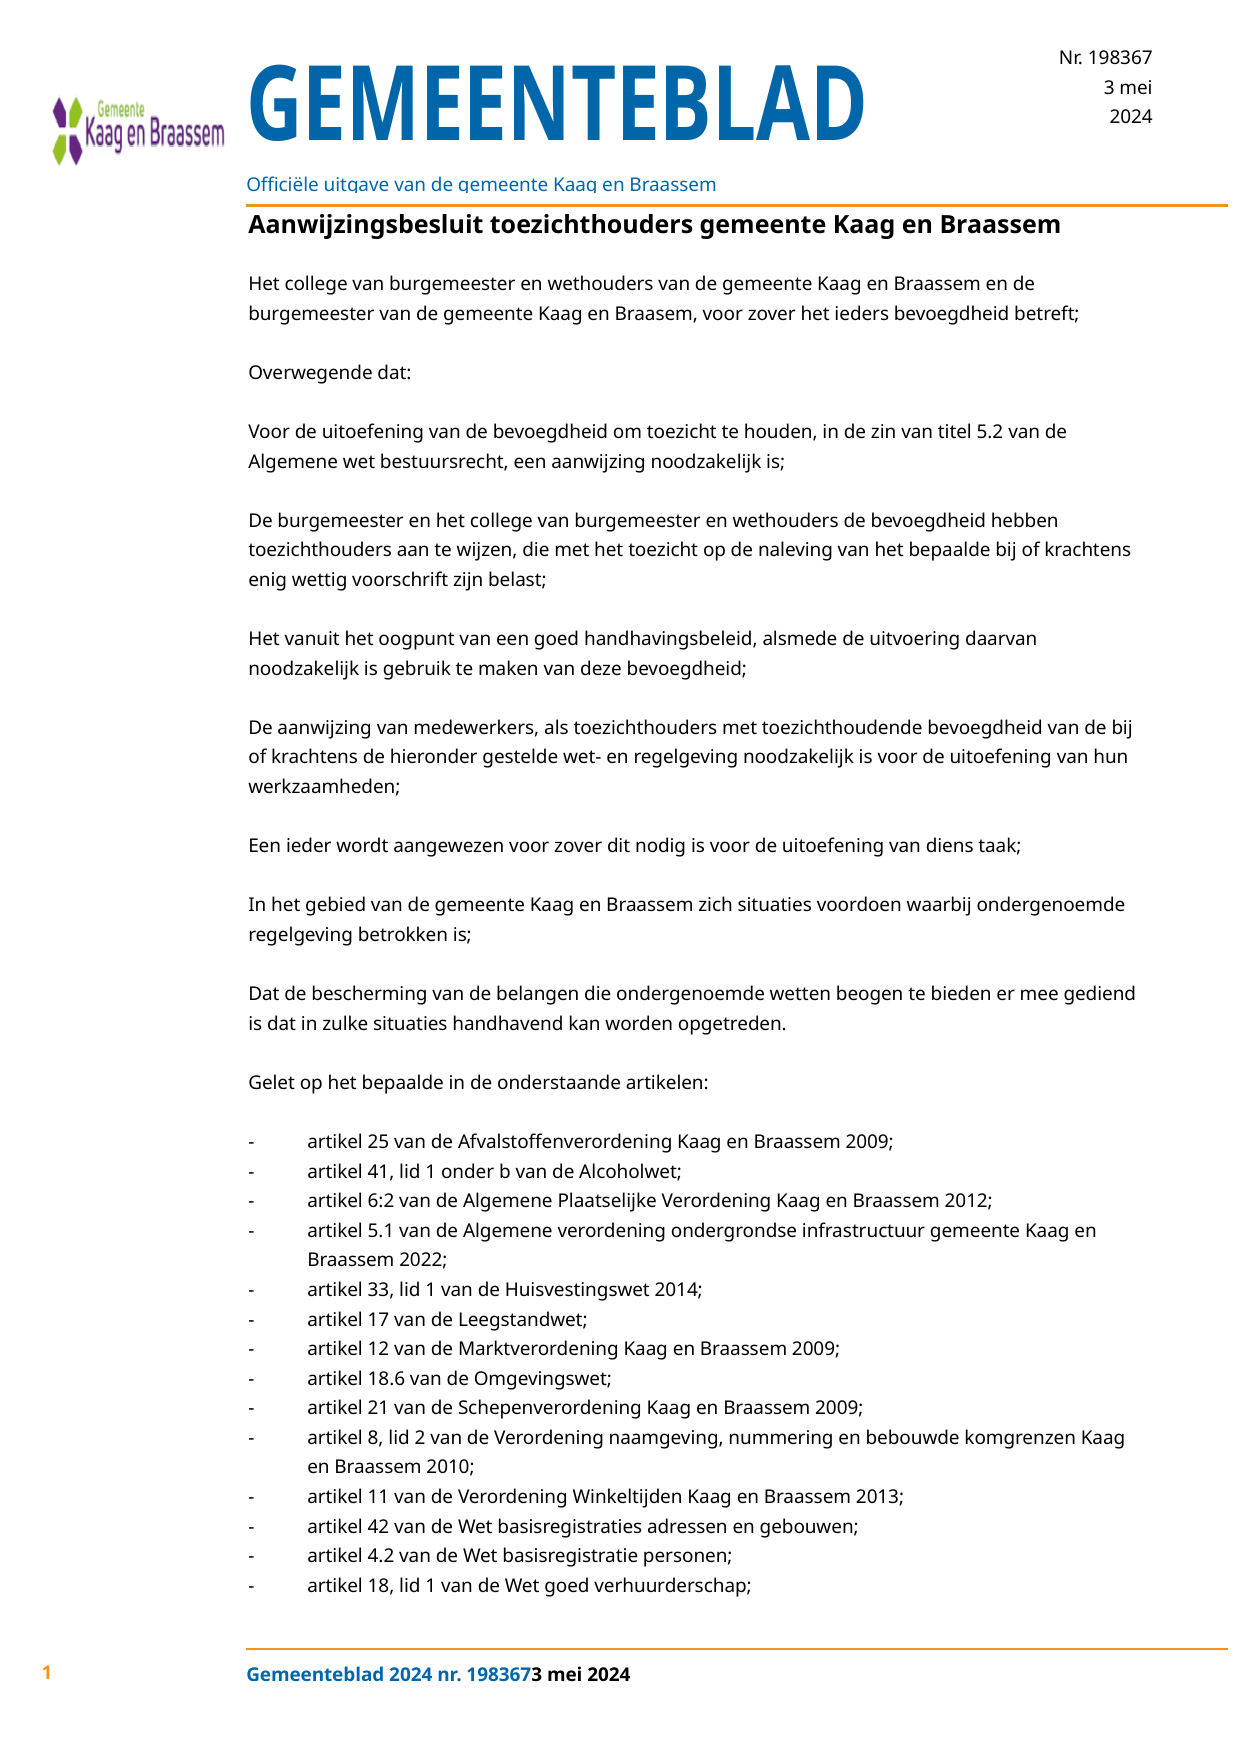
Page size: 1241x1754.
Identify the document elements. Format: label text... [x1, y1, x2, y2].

text Voor de uitoefening van de bevoegdheid om toezicht te houden, in de zin van titel 5.2 van de Algemene wet bestuursrecht, een aanwijzing noodzakelijk is; [248, 418, 1152, 473]
list artikel 6:2 van de Algemene Plaatselijke Verordening Kaag en Braassem 2012; [248, 1187, 1152, 1213]
text Overwegende dat: [248, 359, 1152, 385]
text Dat de bescherming van de belangen die ondergenoemde wetten beogen te bieden er mee gediend is dat in zulke situaties handhavend kan worden opgetreden. [248, 980, 1152, 1036]
text Een ieder wordt aangewezen voor zover dit nodig is voor de uitoefening van diens taak; [248, 832, 1152, 858]
text Aanwijzingsbesluit toezichthouders gemeente Kaag en Braassem [248, 207, 1152, 241]
list artikel 42 van de Wet basisregistraties adressen en gebouwen; [248, 1513, 1152, 1538]
text Het college van burgemeester en wethouders van de gemeente Kaag en Braassem en de burgemeester van de gemeente Kaag en Braasem, voor zover het ieders bevoegdheid betreft; [248, 270, 1152, 326]
text In het gebied van de gemeente Kaag en Braassem zich situaties voordoen waarbij ondergenoemde regelgeving betrokken is; [248, 892, 1152, 947]
text De burgemeester en het college van burgemeester en wethouders de bevoegdheid hebben toezichthouders aan te wijzen, die met het toezicht op de naleving van het bepaalde bij of krachtens enig wettig voorschrift zijn belast; [248, 507, 1152, 592]
list artikel 25 van de Afvalstoffenverordening Kaag en Braassem 2009; [248, 1128, 1152, 1154]
list artikel 18, lid 1 van de Wet goed verhuurderschap; [248, 1572, 1152, 1598]
list artikel 18.6 van de Omgevingswet; [248, 1365, 1152, 1391]
picture [41, 47, 231, 172]
list artikel 5.1 van de Algemene verordening ondergrondse infrastructuur gemeente Kaag en Braassem 2022; [248, 1217, 1152, 1272]
text De aanwijzing van medewerkers, als toezichthouders met toezichthoudende bevoegdheid van de bij of krachtens de hieronder gestelde wet- en regelgeving noodzakelijk is voor de uitoefening van hun werkzaamheden; [248, 714, 1152, 799]
list artikel 21 van de Schepenverordening Kaag en Braassem 2009; [248, 1394, 1152, 1420]
list artikel 4.2 van de Wet basisregistratie personen; [248, 1542, 1152, 1568]
list artikel 12 van de Marktverordening Kaag en Braassem 2009; [248, 1335, 1152, 1361]
list artikel 11 van de Verordening Winkeltijden Kaag en Braassem 2013; [248, 1483, 1152, 1509]
text Het vanuit het oogpunt van een goed handhavingsbeleid, alsmede de uitvoering daarvan noodzakelijk is gebruik te maken van deze bevoegdheid; [248, 625, 1152, 681]
list artikel 33, lid 1 van de Huisvestingswet 2014; [248, 1276, 1152, 1302]
text Gelet op het bepaalde in de onderstaande artikelen: [248, 1069, 1152, 1095]
list artikel 8, lid 2 van de Verordening naamgeving, nummering en bebouwde komgrenzen Kaag en Braassem 2010; [248, 1424, 1152, 1479]
list artikel 17 van de Leegstandwet; [248, 1306, 1152, 1331]
list artikel 41, lid 1 onder b van de Alcoholwet; [248, 1158, 1152, 1183]
